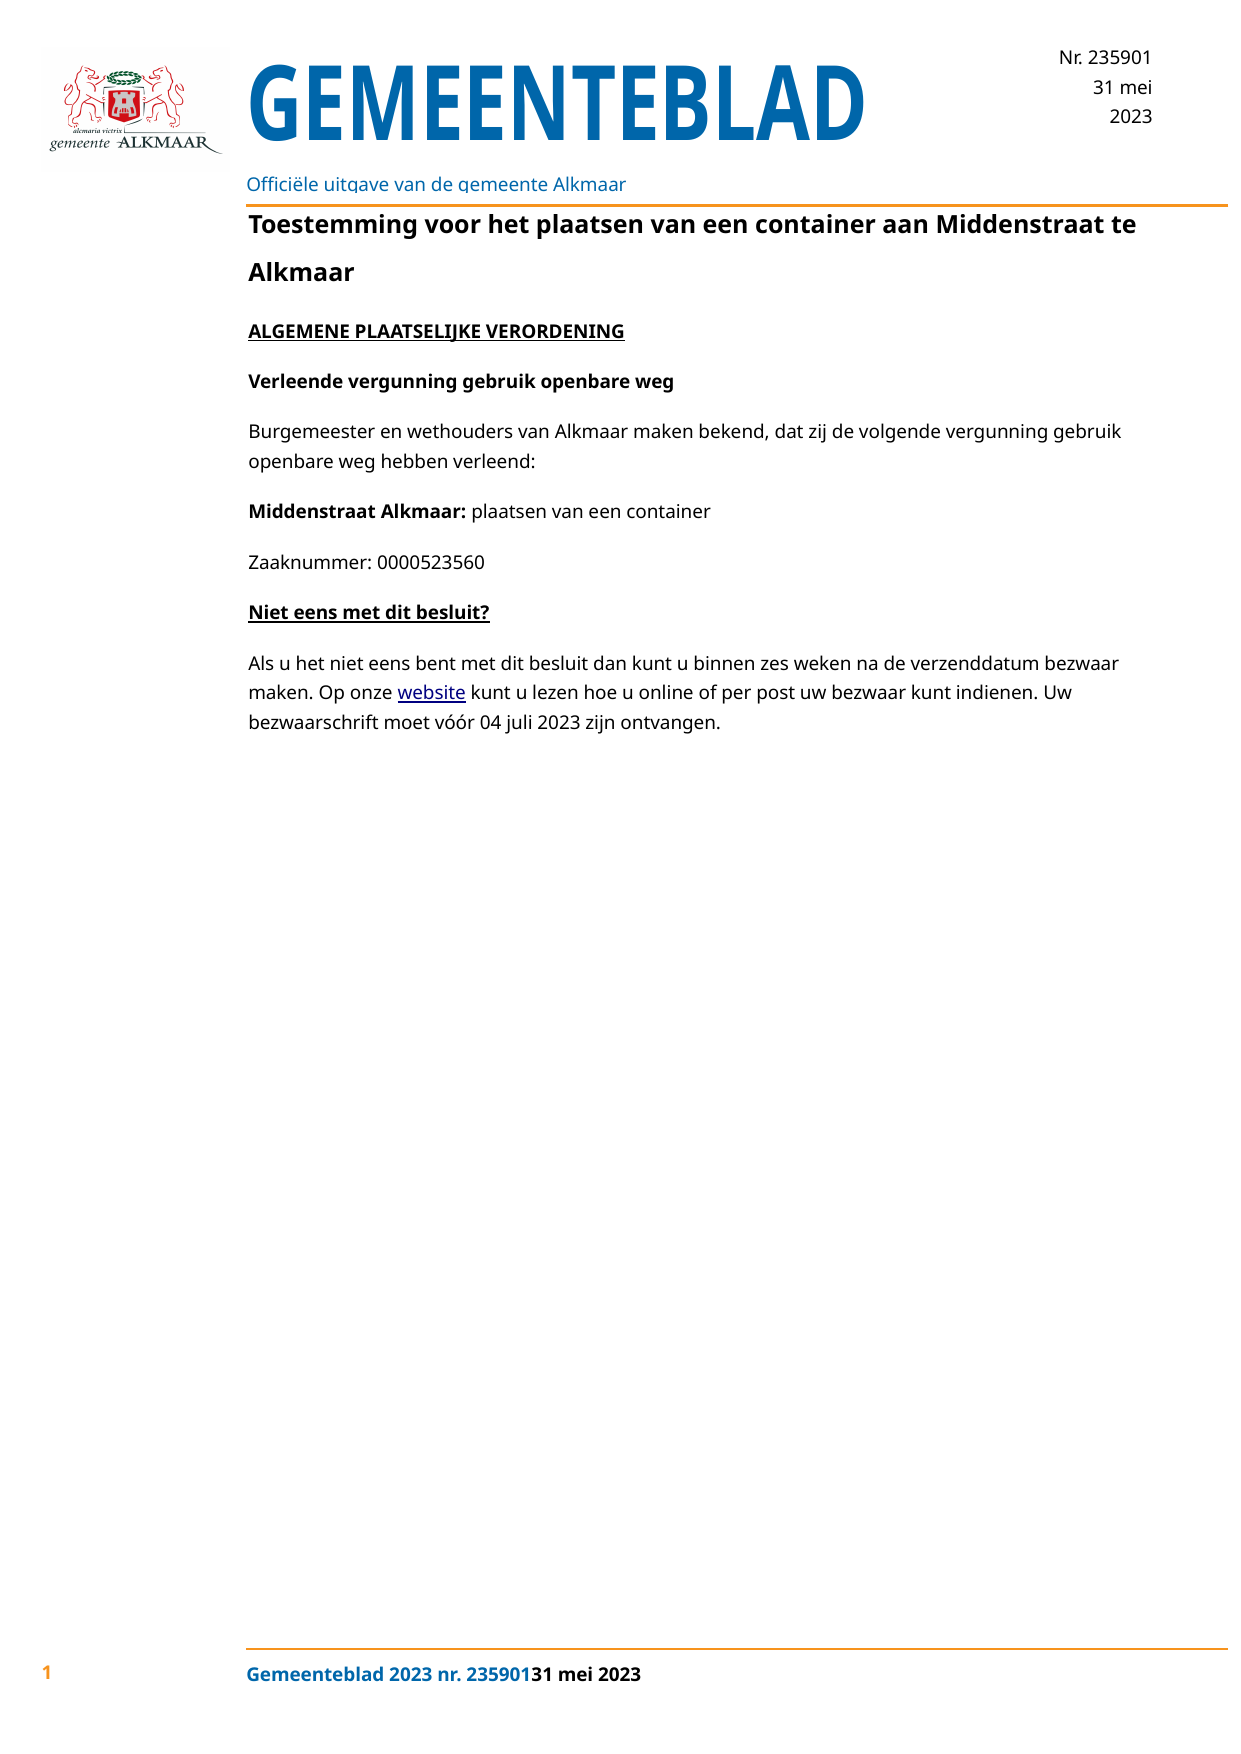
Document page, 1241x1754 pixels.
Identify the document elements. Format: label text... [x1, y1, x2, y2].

text Niet eens met dit besluit? [248, 599, 1152, 625]
text Burgemeester en wethouders van Alkmaar maken bekend, dat zij de volgende vergunning gebruik openbare weg hebben verleend: [248, 419, 1152, 474]
text Middenstraat Alkmaar: plaatsen van een container [248, 499, 1152, 524]
picture [41, 47, 231, 172]
text Toestemming voor het plaatsen van een container aan Middenstraat te Alkmaar [248, 207, 1152, 288]
text Zaaknummer: 0000523560 [248, 549, 1152, 575]
text ALGEMENE PLAATSELIJKE VERORDENING [248, 318, 1152, 344]
text Als u het niet eens bent met dit besluit dan kunt u binnen zes weken na de verzenddatum bezwaar maken. Op onze website kunt u lezen hoe u online of per post uw bezwaar kunt indienen. Uw bezwaarschrift moet vóór 04 juli 2023 zijn ontvangen. [248, 650, 1152, 735]
text Verleende vergunning gebruik openbare weg [248, 368, 1152, 394]
